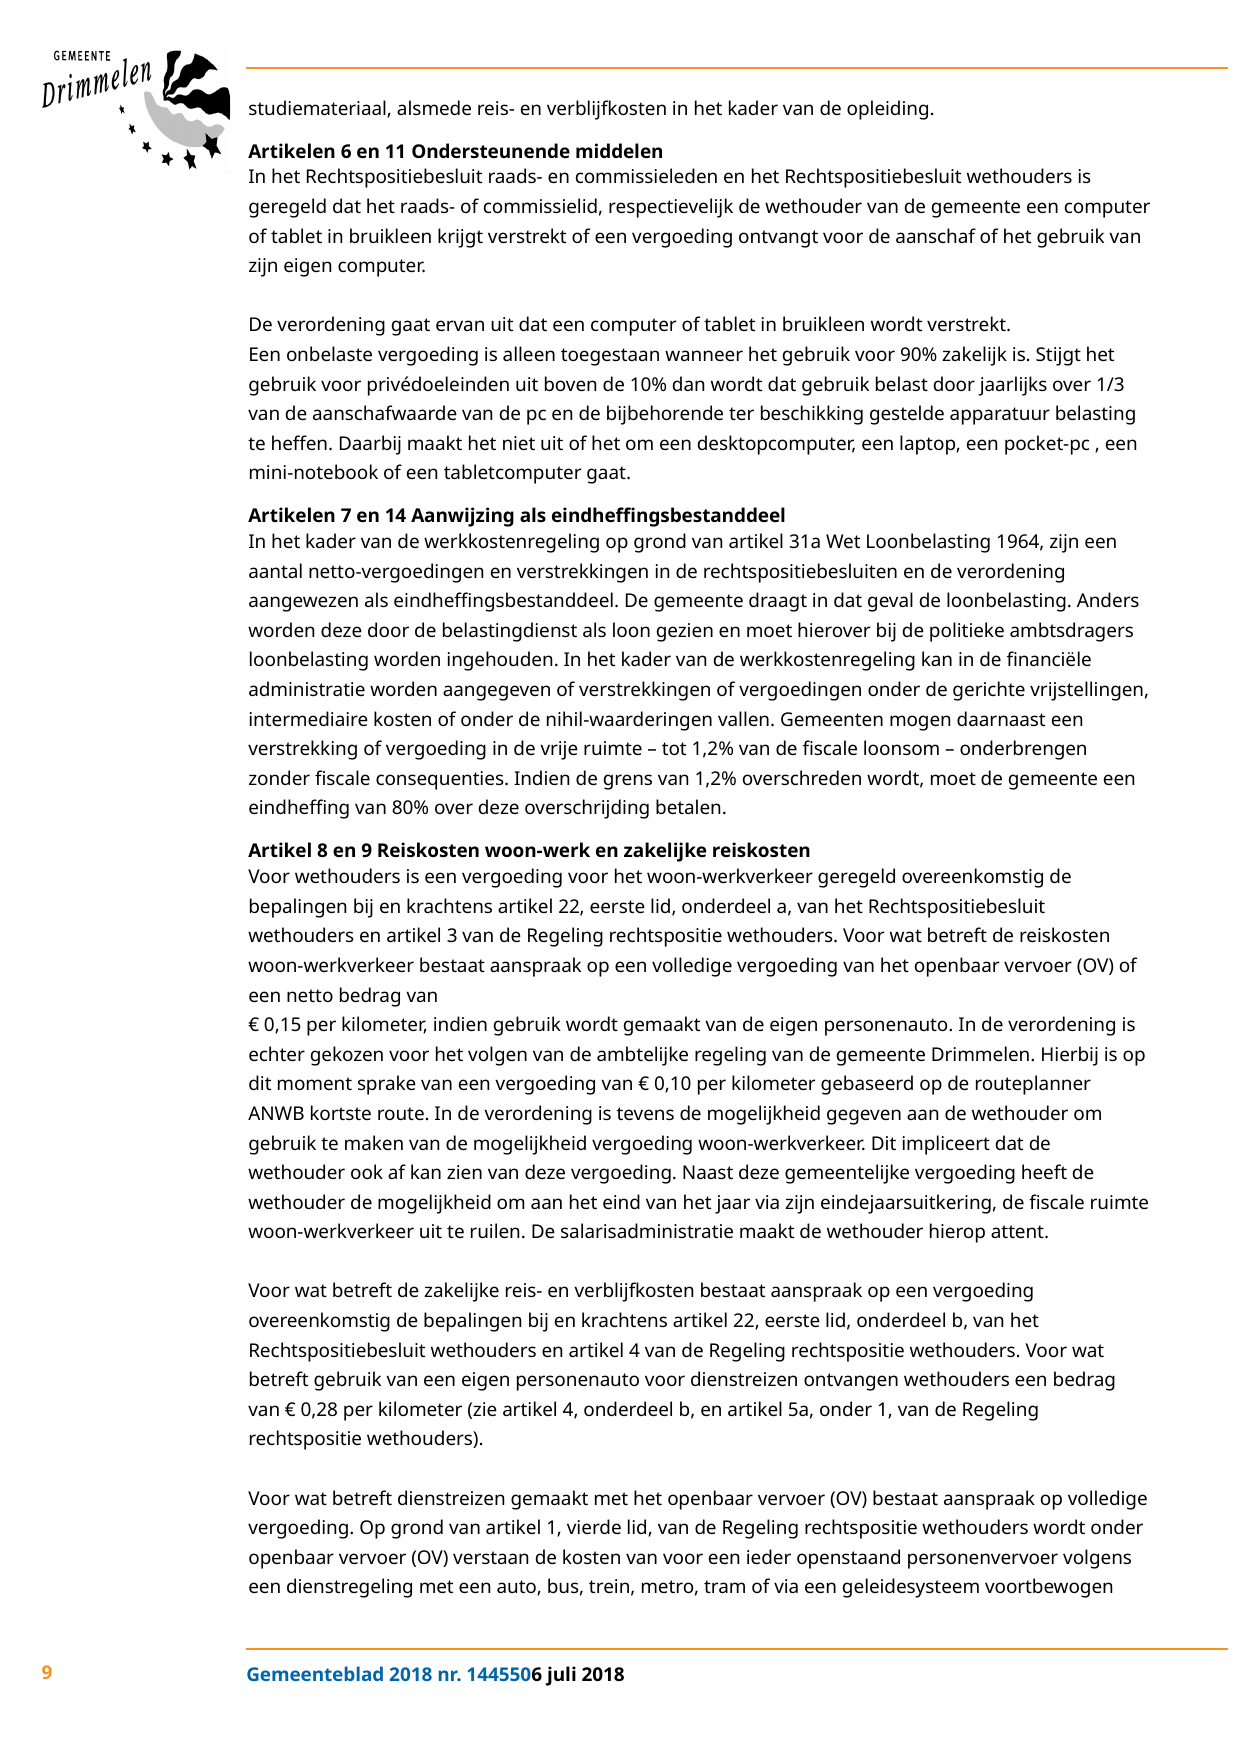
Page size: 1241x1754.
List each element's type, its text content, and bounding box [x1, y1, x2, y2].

text Voor wethouders is een vergoeding voor het woon-werkverkeer geregeld overeenkomstig de bepalingen bij en krachtens artikel 22, eerste lid, onderdeel a, van het Rechtspositiebesluit wethouders en artikel 3 van de Regeling rechtspositie wethouders. Voor wat betreft de reiskosten woon-werkverkeer bestaat aanspraak op een volledige vergoeding van het openbaar vervoer (OV) of een netto bedrag van [248, 863, 1152, 1007]
text Artikel 8 en 9 Reiskosten woon-werk en zakelijke reiskosten [248, 838, 1152, 863]
text Voor wat betreft dienstreizen gemaakt met het openbaar vervoer (OV) bestaat aanspraak op volledige vergoeding. Op grond van artikel 1, vierde lid, van de Regeling rechtspositie wethouders wordt onder openbaar vervoer (OV) verstaan de kosten van voor een ieder openstaand personenvervoer volgens een dienstregeling met een auto, bus, trein, metro, tram of via een geleidesysteem voortbewogen [248, 1485, 1152, 1599]
text Artikelen 7 en 14 Aanwijzing als eindheffingsbestanddeel [248, 503, 1152, 528]
text Artikelen 6 en 11 Ondersteunende middelen [248, 138, 1152, 164]
picture [41, 47, 231, 172]
text € 0,15 per kilometer, indien gebruik wordt gemaakt van de eigen personenauto. In de verordening is echter gekozen voor het volgen van de ambtelijke regeling van de gemeente Drimmelen. Hierbij is op dit moment sprake van een vergoeding van € 0,10 per kilometer gebaseerd op de routeplanner ANWB kortste route. In de verordening is tevens de mogelijkheid gegeven aan de wethouder om gebruik te maken van de mogelijkheid vergoeding woon-werkverkeer. Dit impliceert dat de wethouder ook af kan zien van deze vergoeding. Naast deze gemeentelijke vergoeding heeft de wethouder de mogelijkheid om aan het eind van het jaar via zijn eindejaarsuitkering, de fiscale ruimte woon-werkverkeer uit te ruilen. De salarisadministratie maakt de wethouder hierop attent. [248, 1011, 1152, 1244]
text De verordening gaat ervan uit dat een computer of tablet in bruikleen wordt verstrekt. [248, 312, 1152, 337]
text Een onbelaste vergoeding is alleen toegestaan wanneer het gebruik voor 90% zakelijk is. Stijgt het gebruik voor privédoeleinden uit boven de 10% dan wordt dat gebruik belast door jaarlijks over 1/3 van de aanschafwaarde van de pc en de bijbehorende ter beschikking gestelde apparatuur belasting te heffen. Daarbij maakt het niet uit of het om een desktopcomputer, een laptop, een pocket-pc , een mini-notebook of een tabletcomputer gaat. [248, 341, 1152, 485]
text Voor wat betreft de zakelijke reis- en verblijfkosten bestaat aanspraak op een vergoeding overeenkomstig de bepalingen bij en krachtens artikel 22, eerste lid, onderdeel b, van het Rechtspositiebesluit wethouders en artikel 4 van de Regeling rechtspositie wethouders. Voor wat betreft gebruik van een eigen personenauto voor dienstreizen ontvangen wethouders een bedrag van € 0,28 per kilometer (zie artikel 4, onderdeel b, en artikel 5a, onder 1, van de Regeling rechtspositie wethouders). [248, 1278, 1152, 1451]
text studiemateriaal, alsmede reis- en verblijfkosten in het kader van de opleiding. [248, 95, 1152, 121]
text In het kader van de werkkostenregeling op grond van artikel 31a Wet Loonbelasting 1964, zijn een aantal netto-vergoedingen en verstrekkingen in de rechtspositiebesluiten en de verordening aangewezen als eindheffingsbestanddeel. De gemeente draagt in dat geval de loonbelasting. Anders worden deze door de belastingdienst als loon gezien en moet hierover bij de politieke ambtsdragers loonbelasting worden ingehouden. In het kader van de werkkostenregeling kan in de financiële administratie worden aangegeven of verstrekkingen of vergoedingen onder de gerichte vrijstellingen, intermediaire kosten of onder de nihil-waarderingen vallen. Gemeenten mogen daarnaast een verstrekking of vergoeding in de vrije ruimte – tot 1,2% van de fiscale loonsom – onderbrengen zonder fiscale consequenties. Indien de grens van 1,2% overschreden wordt, moet de gemeente een eindheffing van 80% over deze overschrijding betalen. [248, 528, 1152, 820]
text In het Rechtspositiebesluit raads- en commissieleden en het Rechtspositiebesluit wethouders is geregeld dat het raads- of commissielid, respectievelijk de wethouder van de gemeente een computer of tablet in bruikleen krijgt verstrekt of een vergoeding ontvangt voor de aanschaf of het gebruik van zijn eigen computer. [248, 164, 1152, 278]
